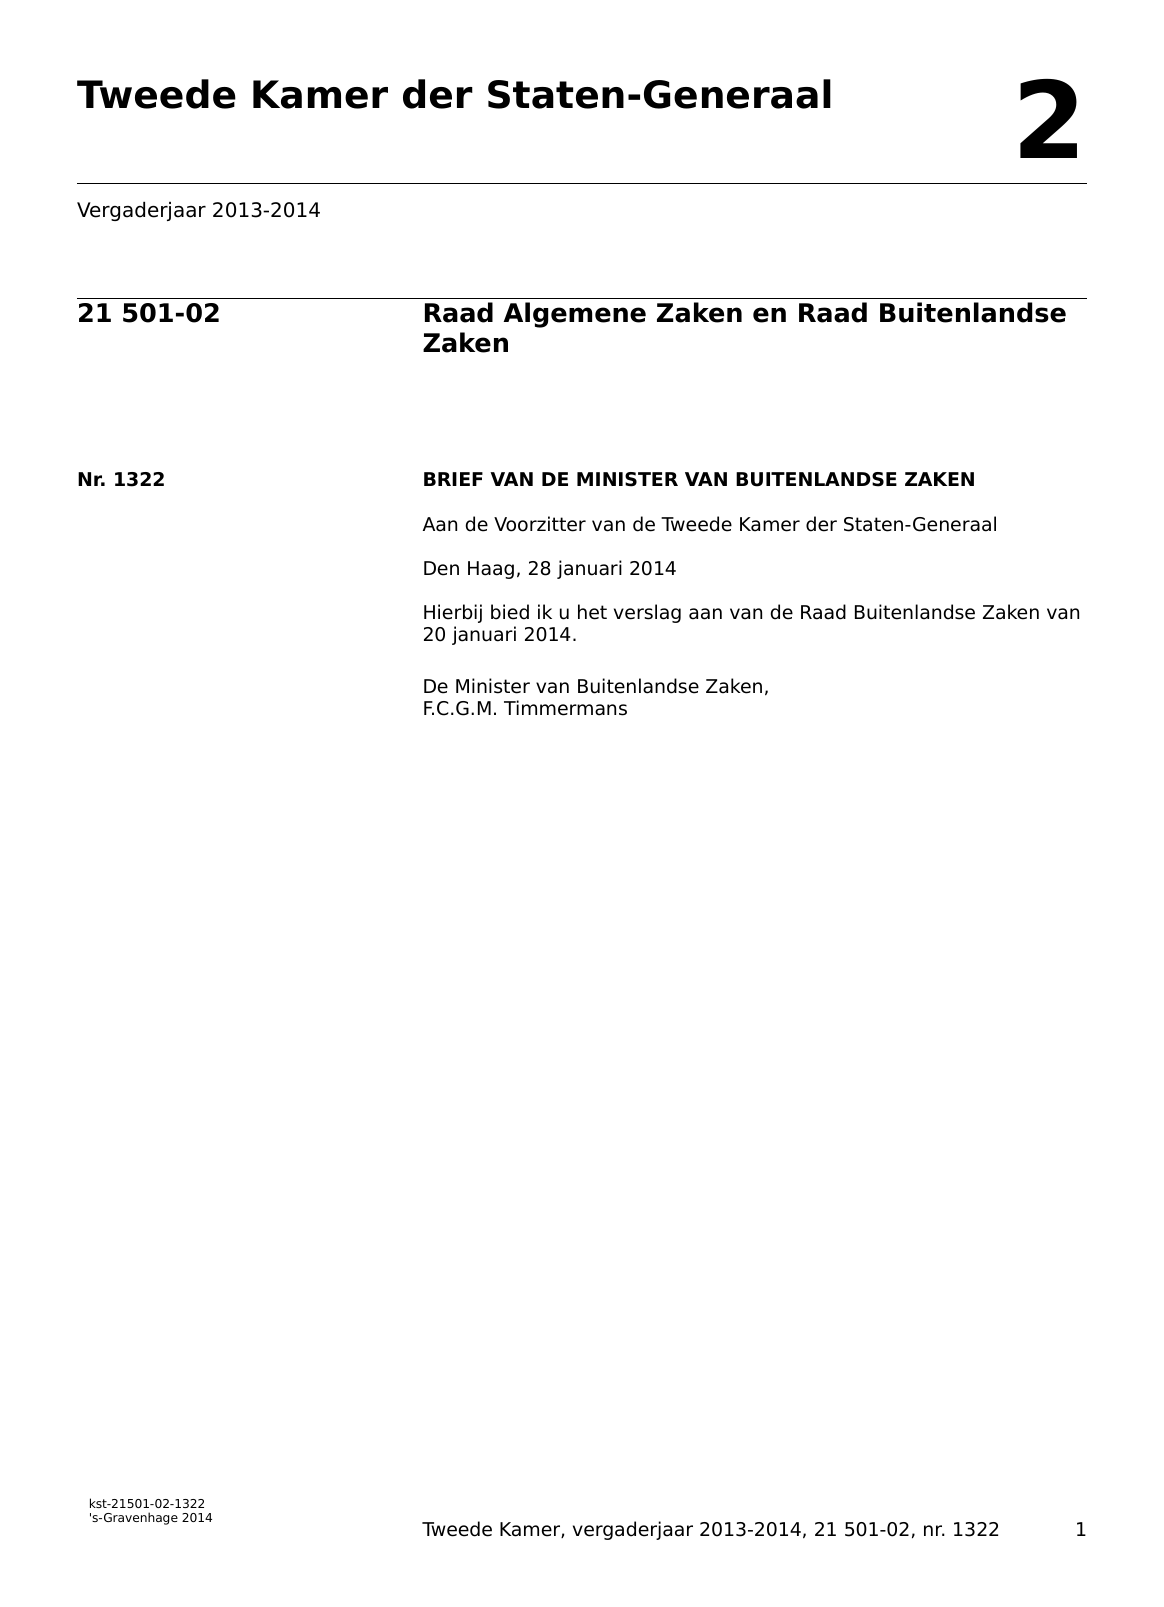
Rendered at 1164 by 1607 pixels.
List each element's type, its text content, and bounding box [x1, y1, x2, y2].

text Den Haag, 28 januari 2014 [422, 558, 1087, 580]
table_header Tweede Kamer der Staten-Generaal [77, 59, 886, 183]
text 's-Gravenhage 2014 [88, 1511, 323, 1525]
table_header 2 [886, 59, 1087, 183]
text De Minister van Buitenlandse Zaken, F.C.G.M. Timmermans [422, 676, 1087, 720]
subtitle 21 501-02 Raad Algemene Zaken en Raad Buitenlandse Zaken [77, 299, 1087, 358]
text Aan de Voorzitter van de Tweede Kamer der Staten-Generaal [422, 513, 1087, 536]
text kst-21501-02-1322 [88, 1497, 323, 1511]
table_cell Vergaderjaar 2013-2014 [77, 184, 1087, 298]
subtitle Nr. 1322 BRIEF VAN DE MINISTER VAN BUITENLANDSE ZAKEN [77, 469, 1087, 491]
text Hierbij bied ik u het verslag aan van de Raad Buitenlandse Zaken van 20 januari 2014. [422, 602, 1087, 646]
